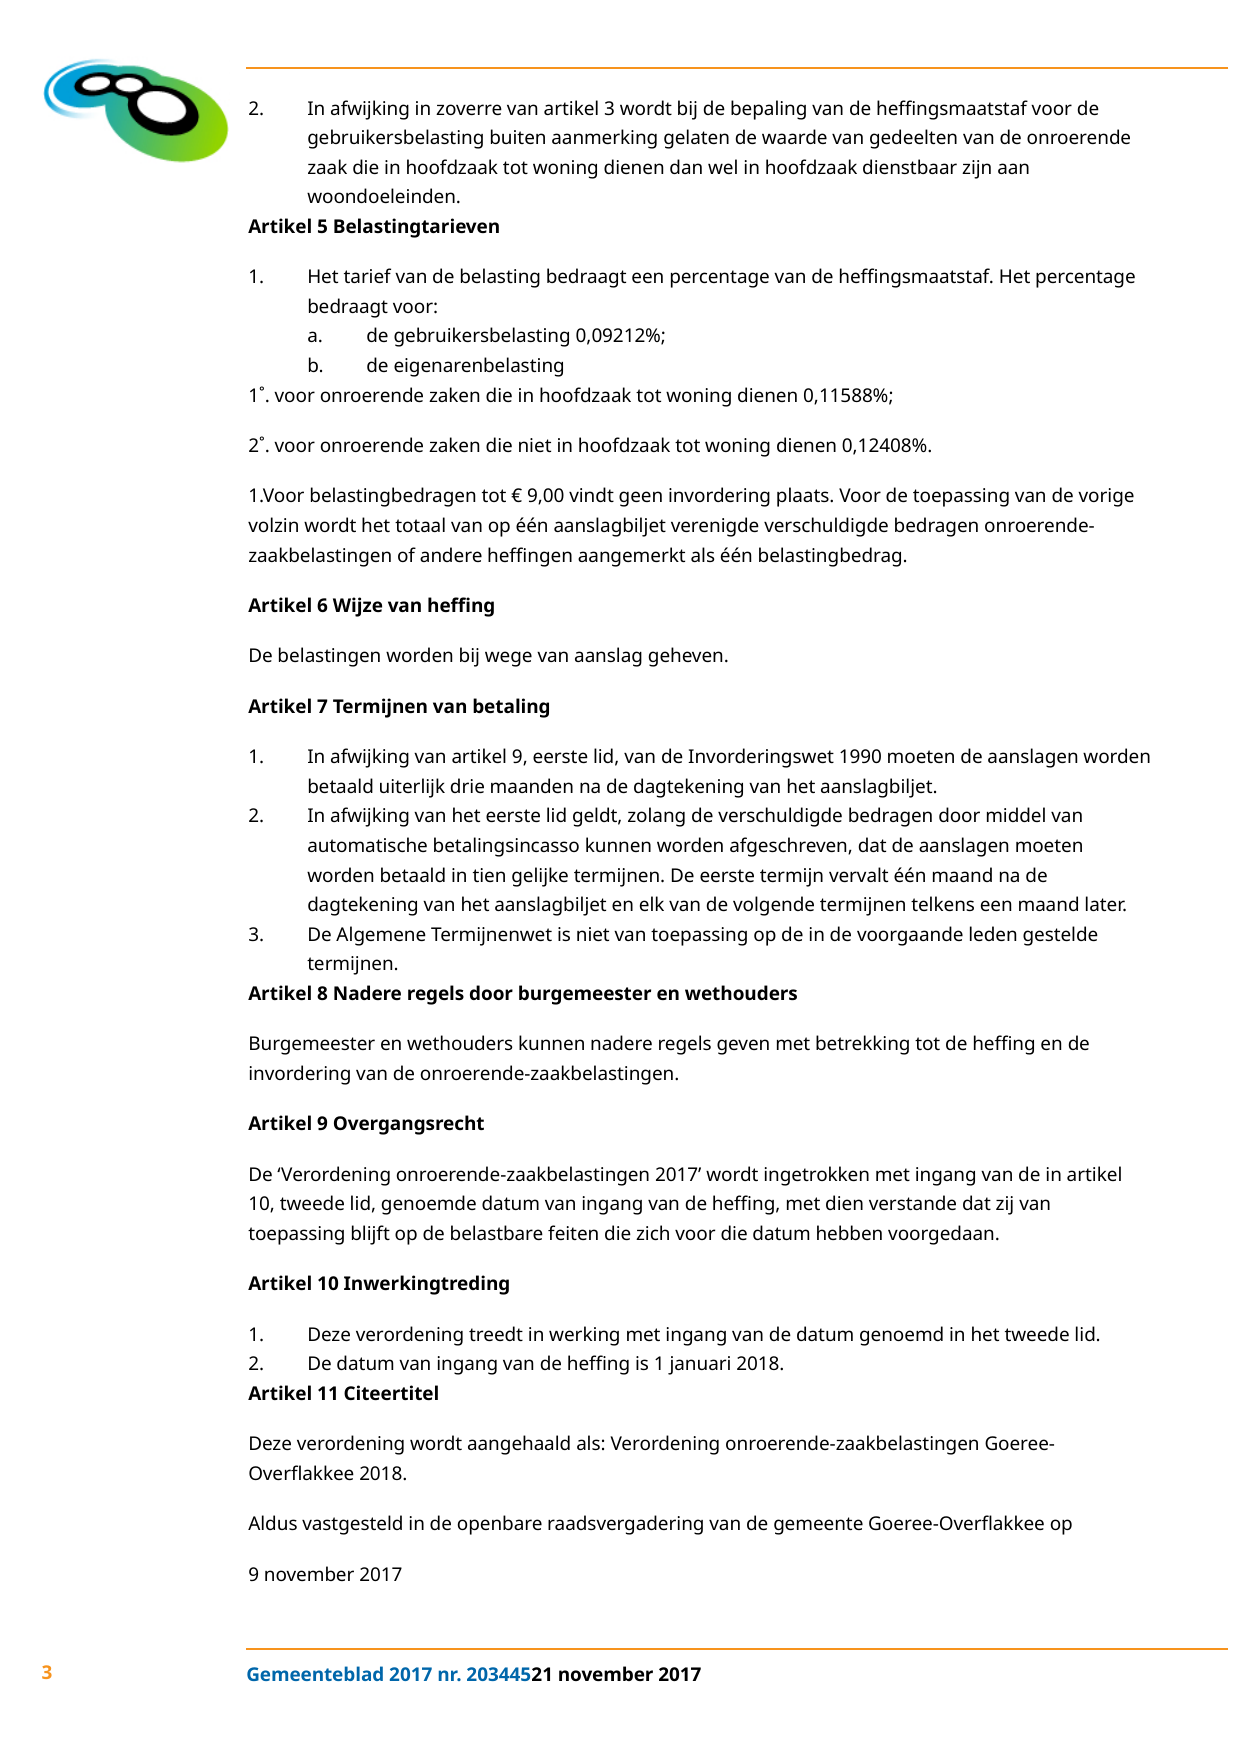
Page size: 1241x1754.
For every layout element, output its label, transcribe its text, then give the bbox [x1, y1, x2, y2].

list Deze verordening treedt in werking met ingang van de datum genoemd in het tweede lid. [248, 1321, 1152, 1347]
text 9 november 2017 [248, 1561, 1152, 1587]
text Burgemeester en wethouders kunnen nadere regels geven met betrekking tot de heffing en de invordering van de onroerende-zaakbelastingen. [248, 1031, 1152, 1086]
list De Algemene Termijnenwet is niet van toepassing op de in de voorgaande leden gestelde termijnen. [248, 921, 1152, 976]
text De belastingen worden bij wege van aanslag geheven. [248, 643, 1152, 668]
text Artikel 8 Nadere regels door burgemeester en wethouders [248, 980, 1152, 1006]
list Het tarief van de belasting bedraagt een percentage van de heffingsmaatstaf. Het percentage bedraagt voor: [248, 263, 1152, 319]
list de eigenarenbelasting [307, 352, 1152, 378]
list De datum van ingang van de heffing is 1 januari 2018. [248, 1351, 1152, 1376]
text Artikel 9 Overgangsrecht [248, 1111, 1152, 1136]
text De ‘Verordening onroerende-zaakbelastingen 2017’ wordt ingetrokken met ingang van de in artikel 10, tweede lid, genoemde datum van ingang van de heffing, met dien verstande dat zij van toepassing blijft op de belastbare feiten die zich voor die datum hebben voorgedaan. [248, 1161, 1152, 1246]
text 1˚. voor onroerende zaken die in hoofdzaak tot woning dienen 0,11588%; [248, 382, 1152, 408]
list de gebruikersbelasting 0,09212%; [307, 323, 1152, 348]
list In afwijking van het eerste lid geldt, zolang de verschuldigde bedragen door middel van automatische betalingsincasso kunnen worden afgeschreven, dat de aanslagen moeten worden betaald in tien gelijke termijnen. De eerste termijn vervalt één maand na de dagtekening van het aanslagbiljet en elk van de volgende termijnen telkens een maand later. [248, 803, 1152, 917]
text Artikel 7 Termijnen van betaling [248, 693, 1152, 719]
list In afwijking van artikel 9, eerste lid, van de Invorderingswet 1990 moeten de aanslagen worden betaald uiterlijk drie maanden na de dagtekening van het aanslagbiljet. [248, 743, 1152, 799]
text Artikel 6 Wijze van heffing [248, 592, 1152, 618]
text Artikel 10 Inwerkingtreding [248, 1271, 1152, 1296]
text Aldus vastgesteld in de openbare raadsvergadering van de gemeente Goeree-Overflakkee op [248, 1511, 1152, 1536]
list In afwijking in zoverre van artikel 3 wordt bij de bepaling van de heffingsmaatstaf voor de gebruikersbelasting buiten aanmerking gelaten de waarde van gedeelten van de onroerende zaak die in hoofdzaak tot woning dienen dan wel in hoofdzaak dienstbaar zijn aan woondoeleinden. [248, 95, 1152, 209]
text Deze verordening wordt aangehaald als: Verordening onroerende-zaakbelastingen Goeree-Overflakkee 2018. [248, 1431, 1152, 1486]
text Artikel 5 Belastingtarieven [248, 213, 1152, 239]
text 2˚. voor onroerende zaken die niet in hoofdzaak tot woning dienen 0,12408%. [248, 432, 1152, 458]
text Artikel 11 Citeertitel [248, 1380, 1152, 1406]
text 1.Voor belastingbedragen tot € 9,00 vindt geen invordering plaats. Voor de toepassing van de vorige volzin wordt het totaal van op één aanslagbiljet verenigde verschuldigde bedragen onroerende-zaakbelastingen of andere heffingen aangemerkt als één belastingbedrag. [248, 483, 1152, 568]
picture [41, 47, 231, 172]
